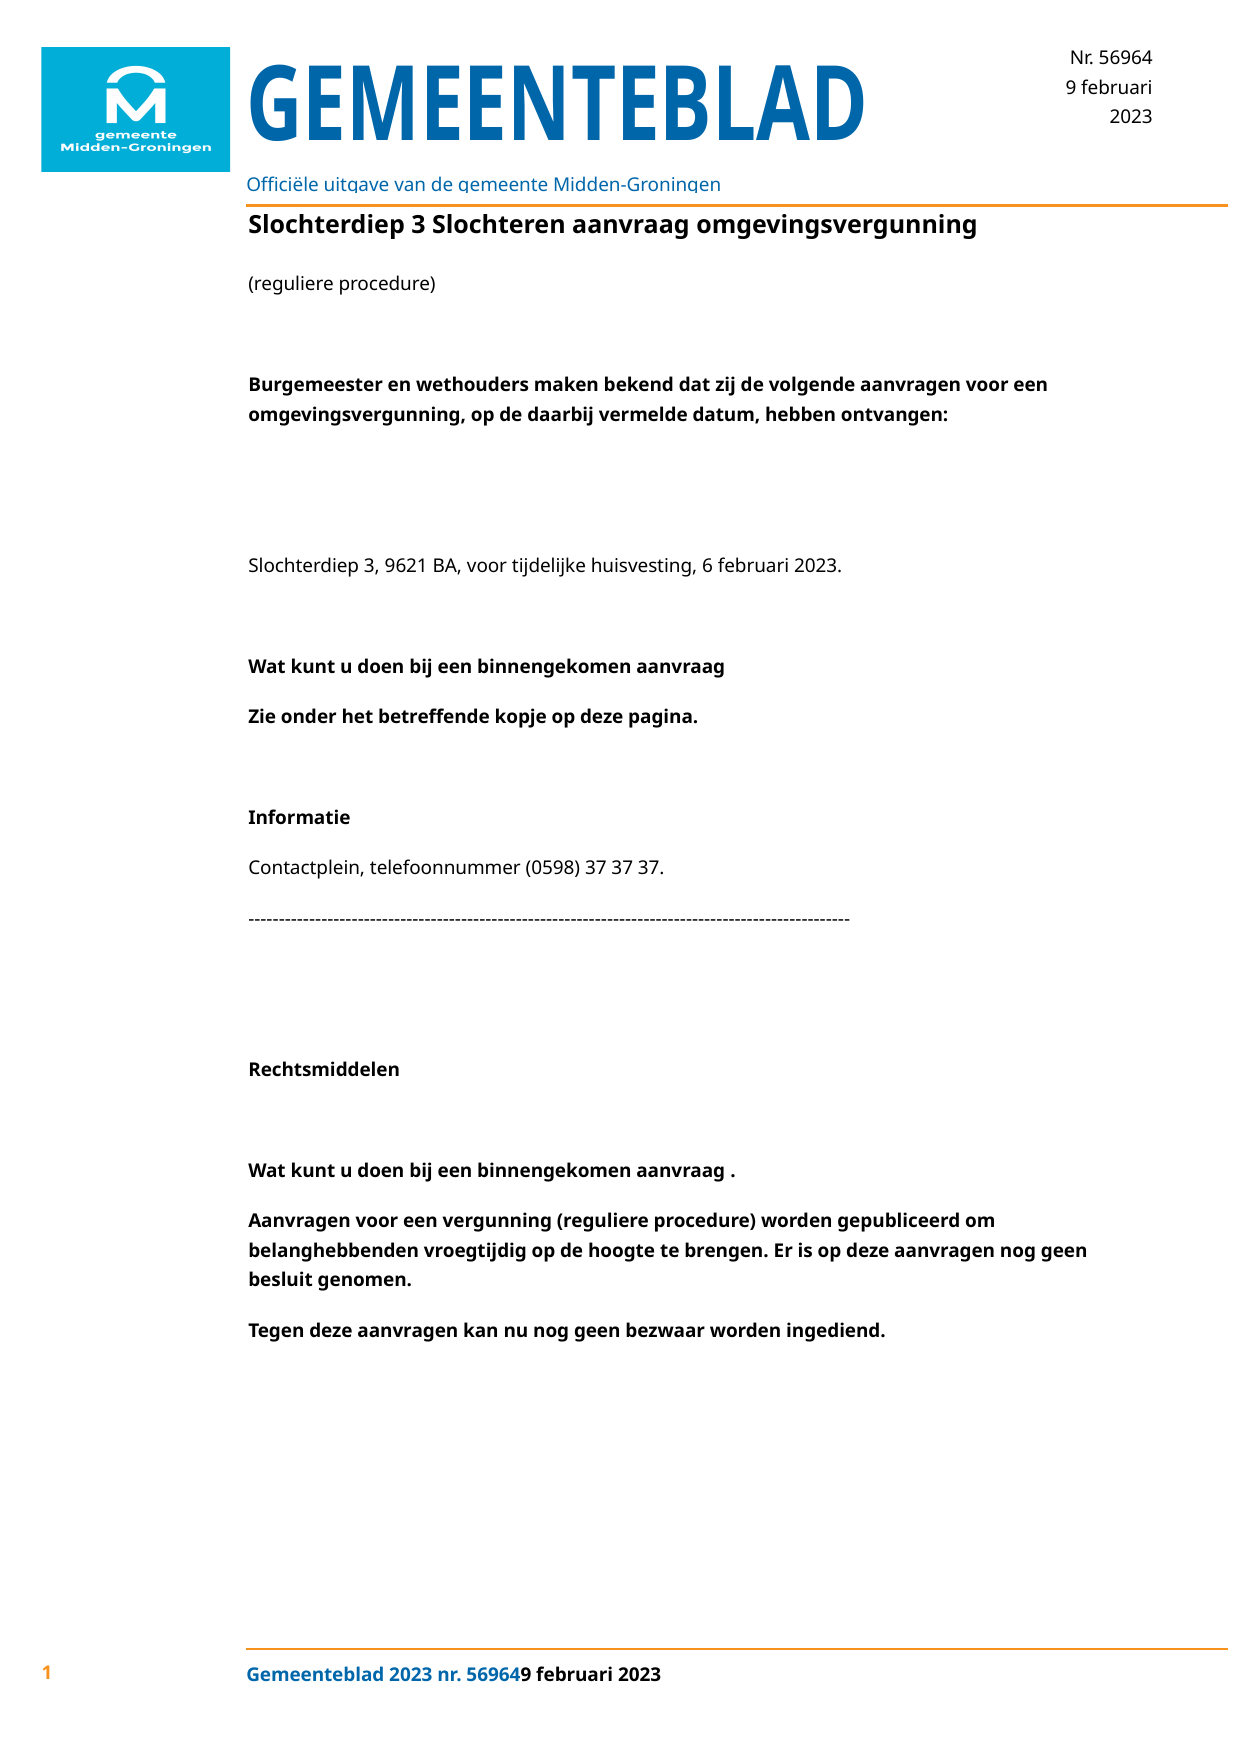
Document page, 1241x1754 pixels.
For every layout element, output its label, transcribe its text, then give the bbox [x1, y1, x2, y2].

text Rechtsmiddelen [248, 1056, 1152, 1082]
text Slochterdiep 3, 9621 BA, voor tijdelijke huisvesting, 6 februari 2023. [248, 552, 1152, 578]
text Wat kunt u doen bij een binnengekomen aanvraag [248, 653, 1152, 678]
picture [184, 146, 190, 153]
text Tegen deze aanvragen kan nu nog geen bezwaar worden ingediend. [248, 1317, 1152, 1343]
text (reguliere procedure) [248, 270, 1152, 296]
text --------------------------------------------------------------------------------------------------- [248, 905, 1152, 931]
text Zie onder het betreffende kopje op deze pagina. [248, 703, 1152, 729]
text Aanvragen voor een vergunning (reguliere procedure) worden gepubliceerd om belanghebbenden vroegtijdig op de hoogte te brengen. Er is op deze aanvragen nog geen besluit genomen. [248, 1207, 1152, 1292]
text Informatie [248, 804, 1152, 830]
text Wat kunt u doen bij een binnengekomen aanvraag . [248, 1157, 1152, 1183]
text Slochterdiep 3 Slochteren aanvraag omgevingsvergunning [248, 207, 1152, 241]
picture [108, 66, 164, 82]
text Burgemeester en wethouders maken bekend dat zij de volgende aanvragen voor een omgevingsvergunning, op de daarbij vermelde datum, hebben ontvangen: [248, 371, 1152, 426]
picture [107, 89, 165, 122]
text Contactplein, telefoonnummer (0598) 37 37 37. [248, 854, 1152, 880]
